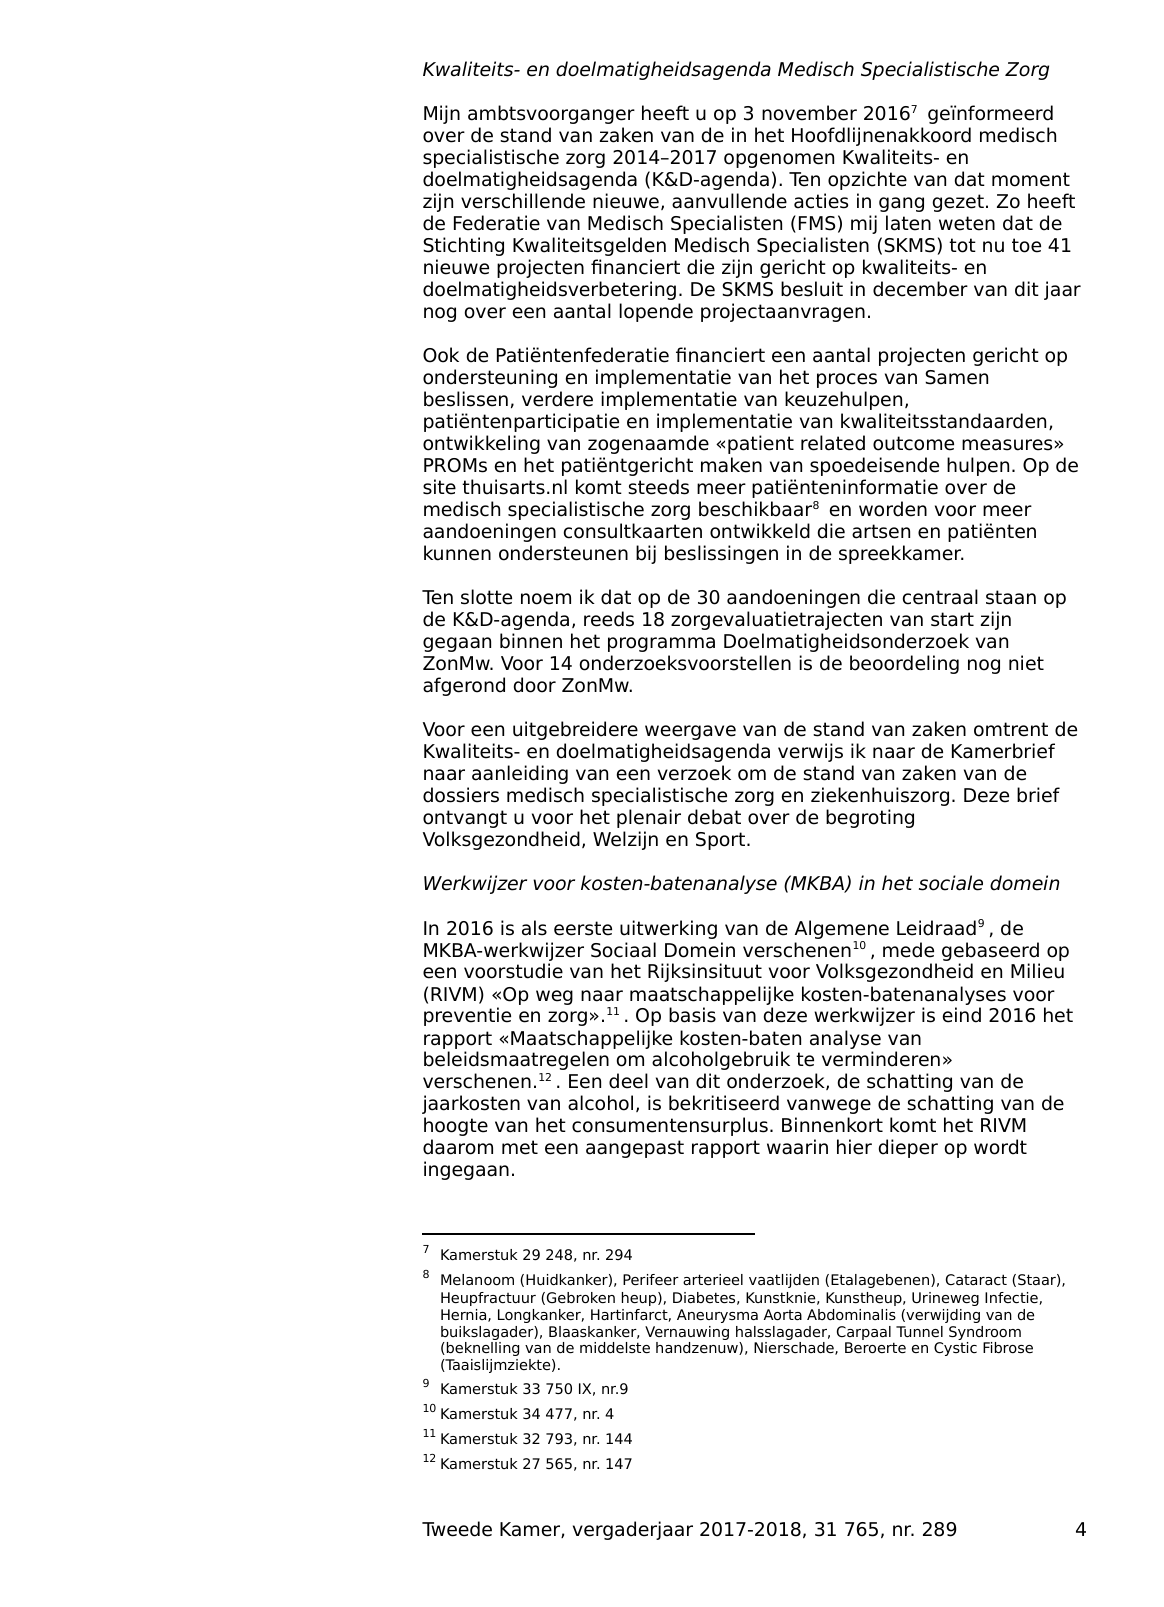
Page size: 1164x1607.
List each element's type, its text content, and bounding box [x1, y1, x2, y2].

text Ook de Patiëntenfederatie financiert een aantal projecten gericht op ondersteuning en implementatie van het proces van Samen beslissen, verdere implementatie van keuzehulpen, patiëntenparticipatie en implementatie van kwaliteitsstandaarden, ontwikkeling van zogenaamde «patient related outcome measures» PROMs en het patiëntgericht maken van spoedeisende hulpen. Op de site thuisarts.nl komt steeds meer patiënteninformatie over de medisch specialistische zorg beschikbaar en worden voor meer aandoeningen consultkaarten ontwikkeld die artsen en patiënten kunnen ondersteunen bij beslissingen in de spreekkamer. [422, 345, 1087, 565]
text Melanoom (Huidkanker), Perifeer arterieel vaatlijden (Etalagebenen), Cataract (Staar), Heupfractuur (Gebroken heup), Diabetes, Kunstknie, Kunstheup, Urineweg Infectie, Hernia, Longkanker, Hartinfarct, Aneurysma Aorta Abdominalis (verwijding van de buikslagader), Blaaskanker, Vernauwing halsslagader, Carpaal Tunnel Syndroom (beknelling van de middelste handzenuw), Nierschade, Beroerte en Cystic Fibrose (Taaislijmziekte). [422, 1268, 1087, 1374]
text Kamerstuk 33 750 IX, nr.9 [422, 1377, 1087, 1399]
text Kamerstuk 32 793, nr. 144 [422, 1427, 1087, 1449]
text Kamerstuk 29 248, nr. 294 [422, 1243, 1087, 1265]
text Voor een uitgebreidere weergave van de stand van zaken omtrent de Kwaliteits- en doelmatigheidsagenda verwijs ik naar de Kamerbrief naar aanleiding van een verzoek om de stand van zaken van de dossiers medisch specialistische zorg en ziekenhuiszorg. Deze brief ontvangt u voor het plenair debat over de begroting Volksgezondheid, Welzijn en Sport. [422, 719, 1087, 851]
text Kamerstuk 34 477, nr. 4 [422, 1402, 1087, 1424]
text Mijn ambtsvoorganger heeft u op 3 november 2016 geïnformeerd over de stand van zaken van de in het Hoofdlijnenakkoord medisch specialistische zorg 2014–2017 opgenomen Kwaliteits- en doelmatigheidsagenda (K&D-agenda). Ten opzichte van dat moment zijn verschillende nieuwe, aanvullende acties in gang gezet. Zo heeft de Federatie van Medisch Specialisten (FMS) mij laten weten dat de Stichting Kwaliteitsgelden Medisch Specialisten (SKMS) tot nu toe 41 nieuwe projecten financiert die zijn gericht op kwaliteits- en doelmatigheidsverbetering. De SKMS besluit in december van dit jaar nog over een aantal lopende projectaanvragen. [422, 103, 1087, 323]
subtitle Kwaliteits- en doelmatigheidsagenda Medisch Specialistische Zorg [422, 59, 1087, 81]
text Kamerstuk 27 565, nr. 147 [422, 1452, 1087, 1474]
text Ten slotte noem ik dat op de 30 aandoeningen die centraal staan op de K&D-agenda, reeds 18 zorgevaluatietrajecten van start zijn gegaan binnen het programma Doelmatigheidsonderzoek van ZonMw. Voor 14 onderzoeksvoorstellen is de beoordeling nog niet afgerond door ZonMw. [422, 587, 1087, 697]
text In 2016 is als eerste uitwerking van de Algemene Leidraad, de MKBA-werkwijzer Sociaal Domein verschenen, mede gebaseerd op een voorstudie van het Rijksinsituut voor Volksgezondheid en Milieu (RIVM) «Op weg naar maatschappelijke kosten-batenanalyses voor preventie en zorg».. Op basis van deze werkwijzer is eind 2016 het rapport «Maatschappelijke kosten-baten analyse van beleidsmaatregelen om alcoholgebruik te verminderen» verschenen.. Een deel van dit onderzoek, de schatting van de jaarkosten van alcohol, is bekritiseerd vanwege de schatting van de hoogte van het consumentensurplus. Binnenkort komt het RIVM daarom met een aangepast rapport waarin hier dieper op wordt ingegaan. [422, 917, 1087, 1181]
subtitle Werkwijzer voor kosten-batenanalyse (MKBA) in het sociale domein [422, 873, 1087, 895]
